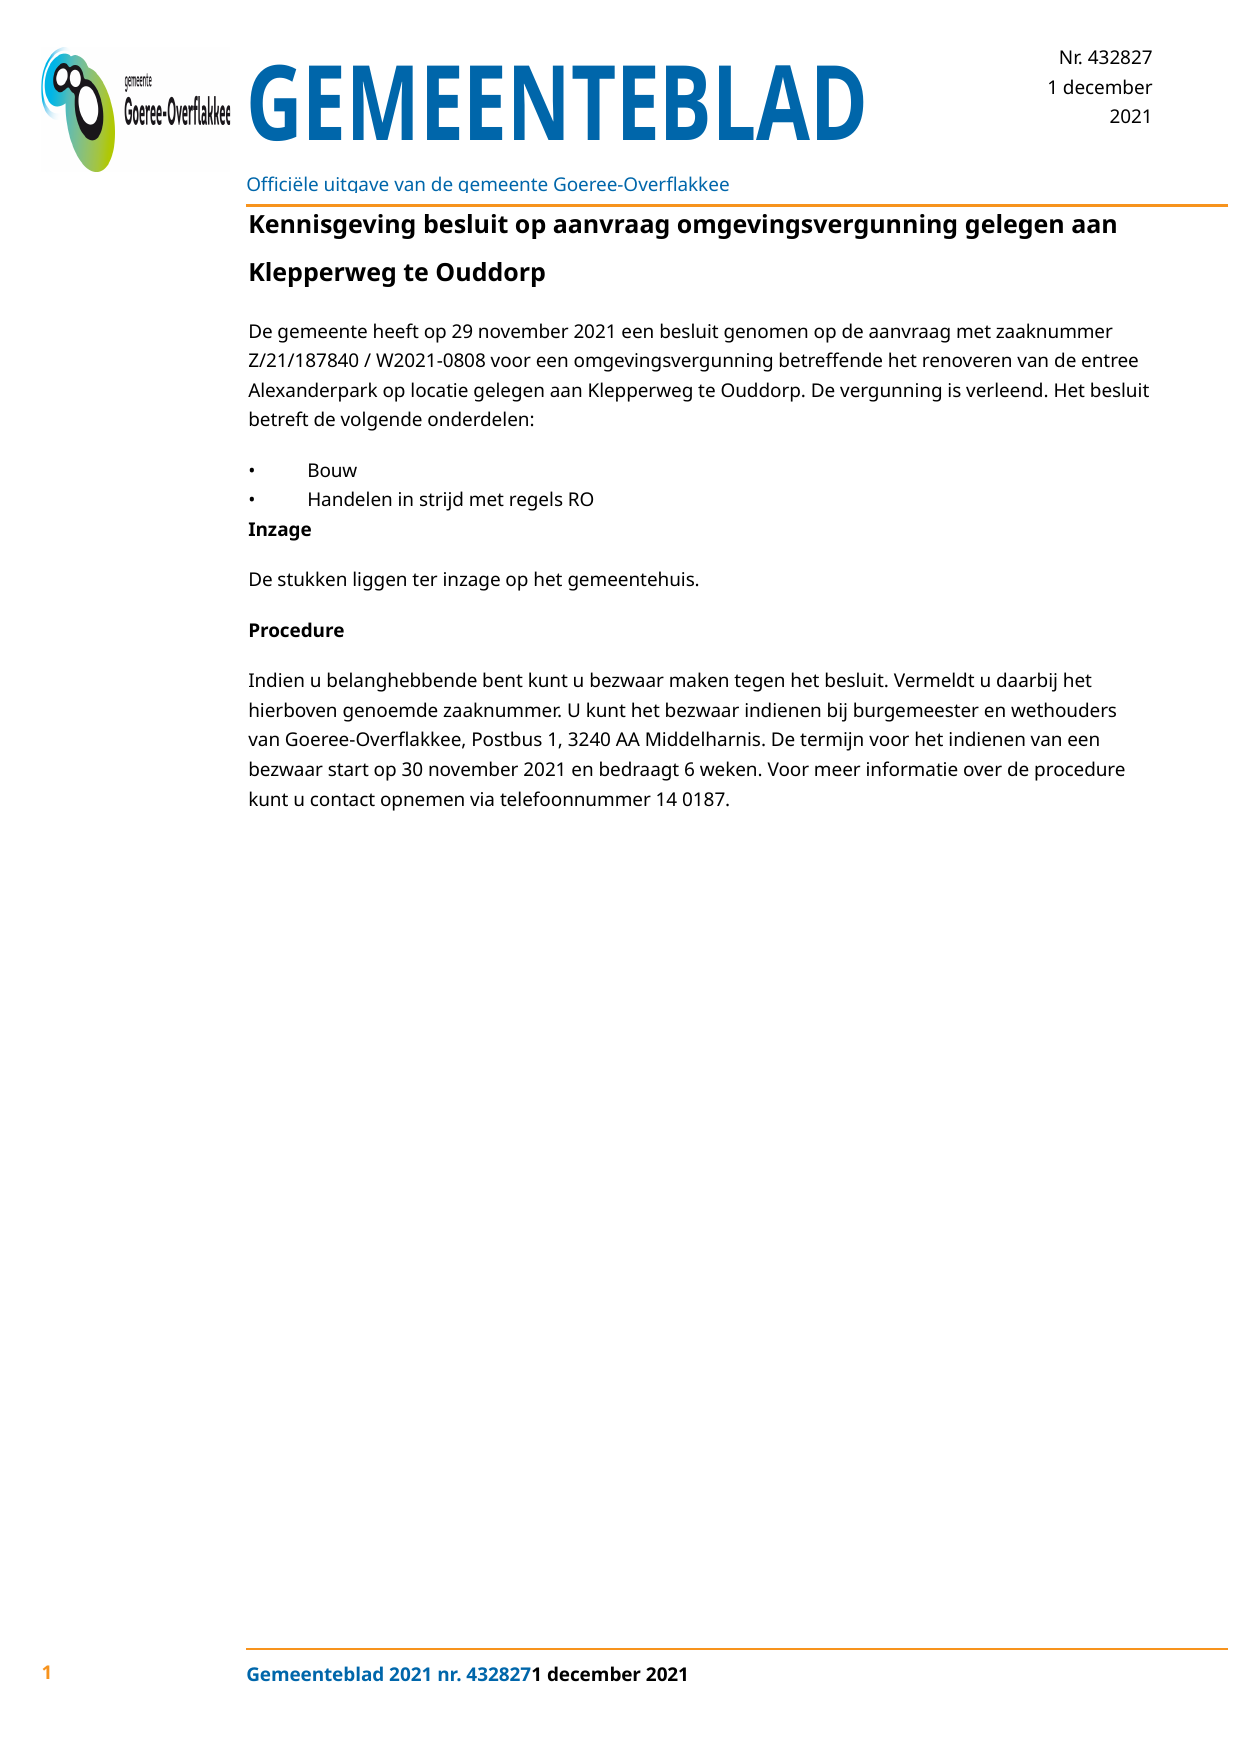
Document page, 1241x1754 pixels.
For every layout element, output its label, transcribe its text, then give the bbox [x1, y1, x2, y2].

text Procedure [248, 617, 1152, 643]
text De stukken liggen ter inzage op het gemeentehuis. [248, 567, 1152, 592]
list Handelen in strijd met regels RO [248, 487, 1152, 512]
list Bouw [248, 457, 1152, 483]
text Kennisgeving besluit op aanvraag omgevingsvergunning gelegen aan Klepperweg te Ouddorp [248, 207, 1152, 288]
picture [41, 47, 231, 172]
text De gemeente heeft op 29 november 2021 een besluit genomen op de aanvraag met zaaknummer Z/21/187840 / W2021-0808 voor een omgevingsvergunning betreffende het renoveren van de entree Alexanderpark op locatie gelegen aan Klepperweg te Ouddorp. De vergunning is verleend. Het besluit betreft de volgende onderdelen: [248, 318, 1152, 432]
text Indien u belanghebbende bent kunt u bezwaar maken tegen het besluit. Vermeldt u daarbij het hierboven genoemde zaaknummer. U kunt het bezwaar indienen bij burgemeester en wethouders van Goeree-Overflakkee, Postbus 1, 3240 AA Middelharnis. De termijn voor het indienen van een bezwaar start op 30 november 2021 en bedraagt 6 weken. Voor meer informatie over de procedure kunt u contact opnemen via telefoonnummer 14 0187. [248, 667, 1152, 812]
text Inzage [248, 516, 1152, 542]
